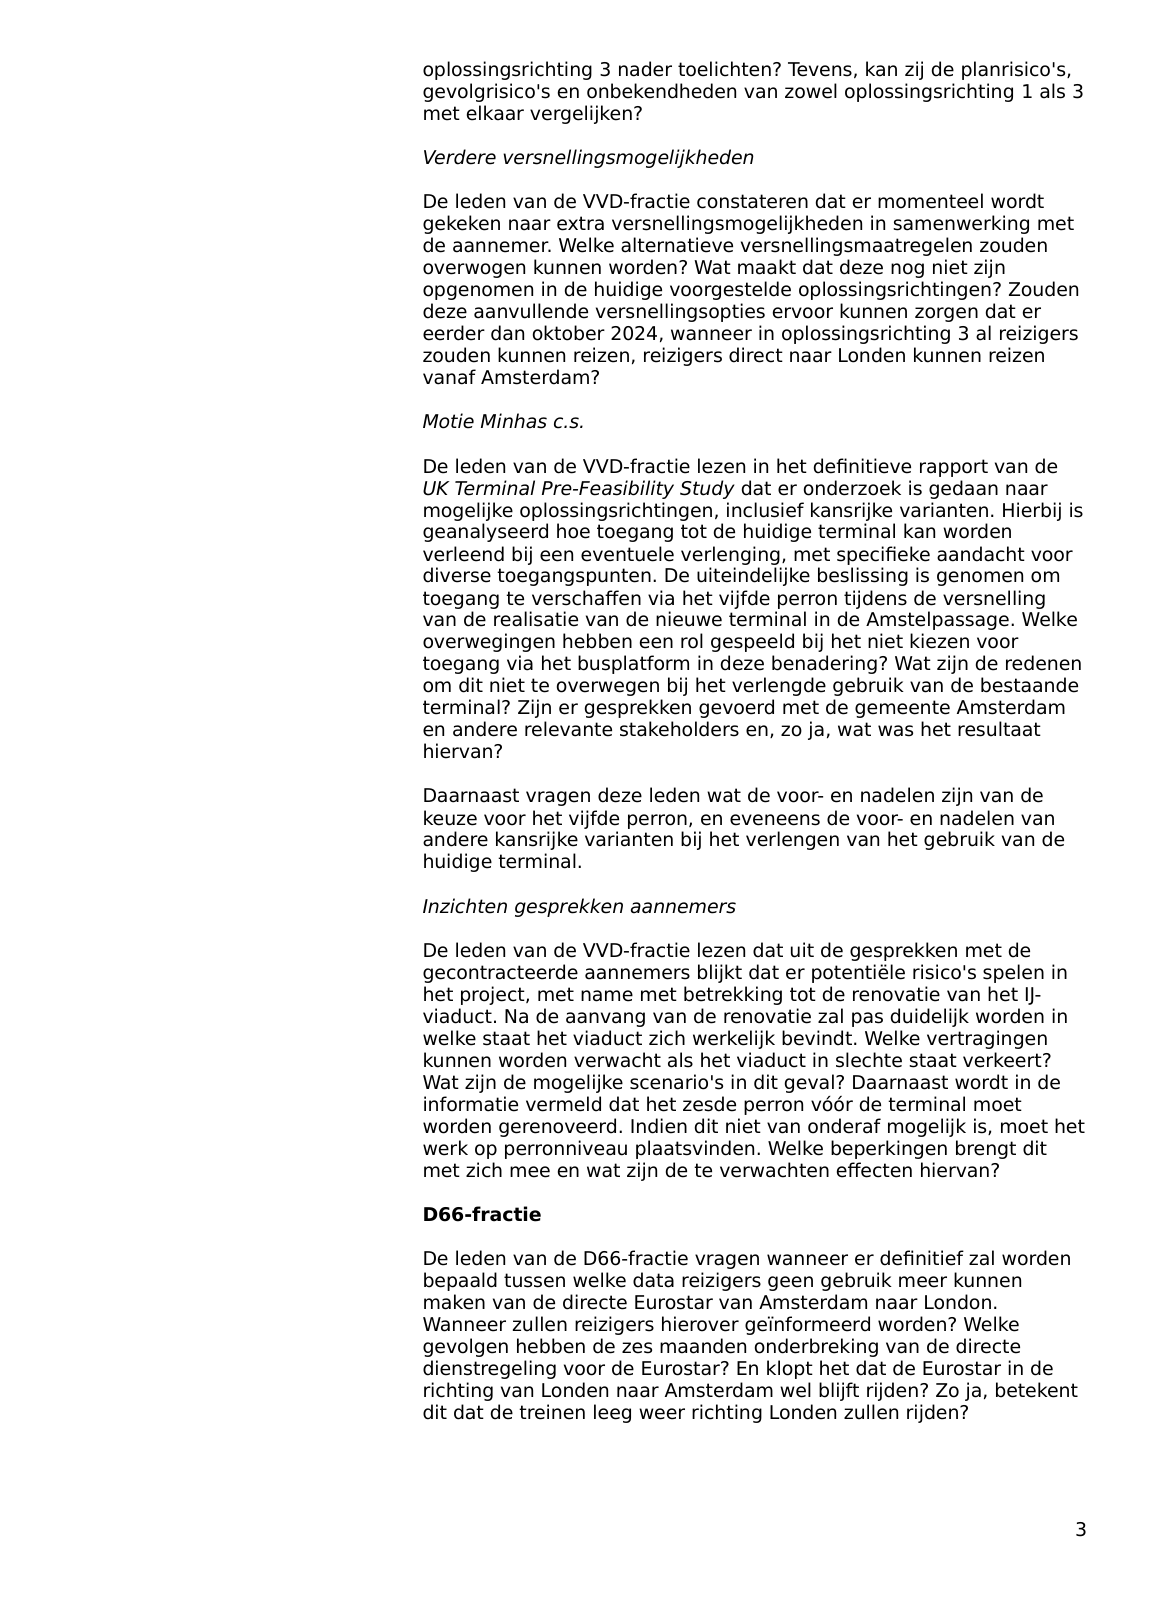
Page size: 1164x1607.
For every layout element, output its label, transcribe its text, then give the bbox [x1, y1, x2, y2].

text De leden van de VVD-fractie lezen dat uit de gesprekken met de gecontracteerde aannemers blijkt dat er potentiële risico's spelen in het project, met name met betrekking tot de renovatie van het IJ-viaduct. Na de aanvang van de renovatie zal pas duidelijk worden in welke staat het viaduct zich werkelijk bevindt. Welke vertragingen kunnen worden verwacht als het viaduct in slechte staat verkeert? Wat zijn de mogelijke scenario's in dit geval? Daarnaast wordt in de informatie vermeld dat het zesde perron vóór de terminal moet worden gerenoveerd. Indien dit niet van onderaf mogelijk is, moet het werk op perronniveau plaatsvinden. Welke beperkingen brengt dit met zich mee en wat zijn de te verwachten effecten hiervan? [422, 940, 1087, 1181]
subtitle Motie Minhas c.s. [422, 411, 1087, 433]
subtitle D66-fractie [422, 1204, 1087, 1226]
subtitle Verdere versnellingsmogelijkheden [422, 147, 1087, 169]
text De leden van de VVD-fractie lezen in het definitieve rapport van de UK Terminal Pre-Feasibility Study dat er onderzoek is gedaan naar mogelijke oplossingsrichtingen, inclusief kansrijke varianten. Hierbij is geanalyseerd hoe toegang tot de huidige terminal kan worden verleend bij een eventuele verlenging, met specifieke aandacht voor diverse toegangspunten. De uiteindelijke beslissing is genomen om toegang te verschaffen via het vijfde perron tijdens de versnelling van de realisatie van de nieuwe terminal in de Amstelpassage. Welke overwegingen hebben een rol gespeeld bij het niet kiezen voor toegang via het busplatform in deze benadering? Wat zijn de redenen om dit niet te overwegen bij het verlengde gebruik van de bestaande terminal? Zijn er gesprekken gevoerd met de gemeente Amsterdam en andere relevante stakeholders en, zo ja, wat was het resultaat hiervan? [422, 456, 1087, 763]
text oplossingsrichting 3 nader toelichten? Tevens, kan zij de planrisico's, gevolgrisico's en onbekendheden van zowel oplossingsrichting 1 als 3 met elkaar vergelijken? [422, 59, 1087, 125]
text Daarnaast vragen deze leden wat de voor- en nadelen zijn van de keuze voor het vijfde perron, en eveneens de voor- en nadelen van andere kansrijke varianten bij het verlengen van het gebruik van de huidige terminal. [422, 785, 1087, 873]
subtitle Inzichten gesprekken aannemers [422, 896, 1087, 917]
text De leden van de VVD-fractie constateren dat er momenteel wordt gekeken naar extra versnellingsmogelijkheden in samenwerking met de aannemer. Welke alternatieve versnellingsmaatregelen zouden overwogen kunnen worden? Wat maakt dat deze nog niet zijn opgenomen in de huidige voorgestelde oplossingsrichtingen? Zouden deze aanvullende versnellingsopties ervoor kunnen zorgen dat er eerder dan oktober 2024, wanneer in oplossingsrichting 3 al reizigers zouden kunnen reizen, reizigers direct naar Londen kunnen reizen vanaf Amsterdam? [422, 191, 1087, 389]
text De leden van de D66-fractie vragen wanneer er definitief zal worden bepaald tussen welke data reizigers geen gebruik meer kunnen maken van de directe Eurostar van Amsterdam naar London. Wanneer zullen reizigers hierover geïnformeerd worden? Welke gevolgen hebben de zes maanden onderbreking van de directe dienstregeling voor de Eurostar? En klopt het dat de Eurostar in de richting van Londen naar Amsterdam wel blijft rijden? Zo ja, betekent dit dat de treinen leeg weer richting Londen zullen rijden? [422, 1248, 1087, 1424]
